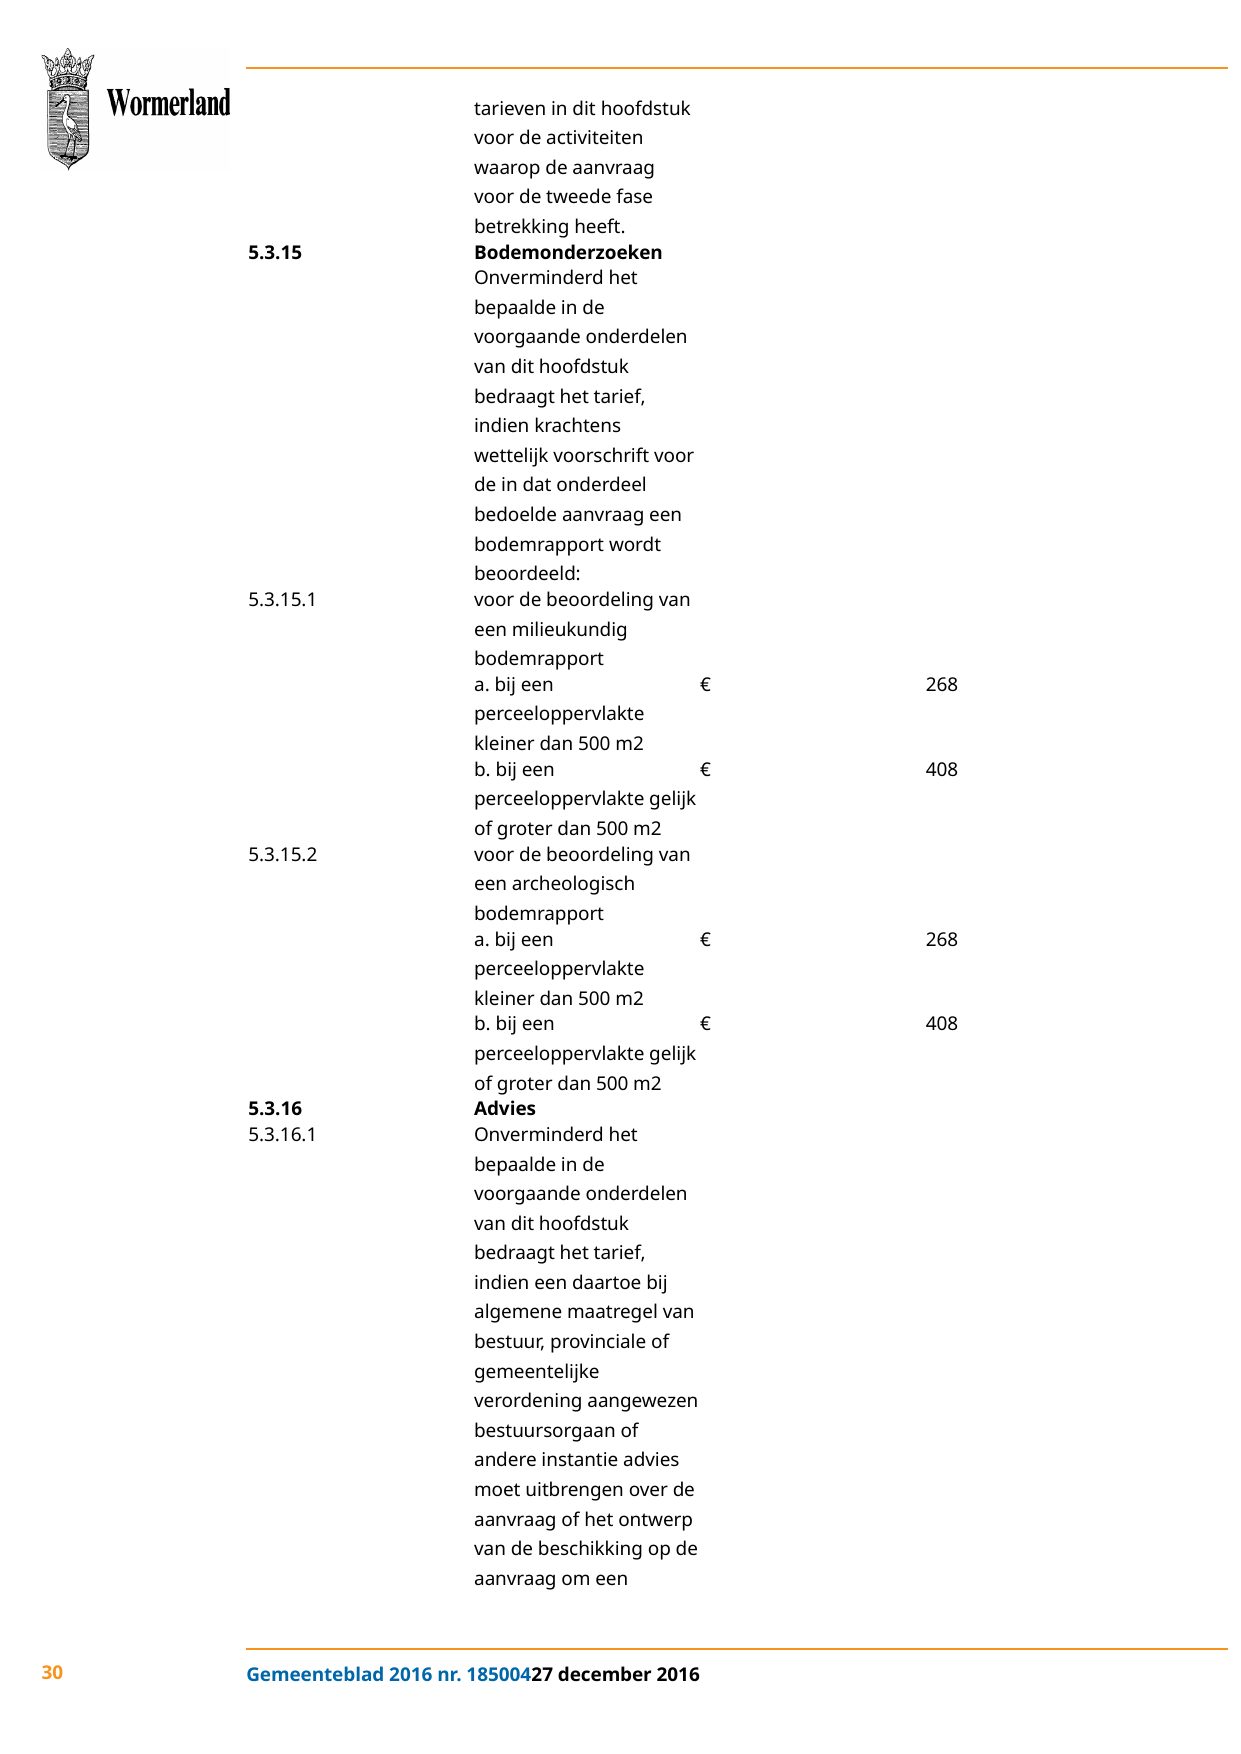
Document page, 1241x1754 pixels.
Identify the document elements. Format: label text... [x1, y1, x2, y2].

table_cell tarieven in dit hoofdstuk voor de activiteiten waarop de aanvraag voor de tweede fase betrekking heeft. [474, 95, 700, 239]
table_cell [926, 265, 1152, 586]
table_cell voor de beoordeling van een archeologisch bodemrapport [474, 841, 700, 926]
table_cell [248, 756, 474, 841]
table_cell 5.3.15 [248, 239, 474, 264]
table_cell € [700, 926, 926, 1011]
table_cell [248, 95, 474, 239]
table_cell a. bij een perceeloppervlakte kleiner dan 500 m2 [474, 671, 700, 756]
table_cell b. bij een perceeloppervlakte gelijk of groter dan 500 m2 [474, 756, 700, 841]
table_cell Onverminderd het bepaalde in de voorgaande onderdelen van dit hoofdstuk bedraagt het tarief, indien een daartoe bij algemene maatregel van bestuur, provinciale of gemeentelijke verordening aangewezen bestuursorgaan of andere instantie advies moet uitbrengen over de aanvraag of het ontwerp van de beschikking op de aanvraag om een [474, 1121, 700, 1591]
table_cell € [700, 756, 926, 841]
table_cell [700, 1121, 926, 1591]
table_cell [926, 586, 1152, 671]
table_cell € [700, 671, 926, 756]
table_cell Onverminderd het bepaalde in de voorgaande onderdelen van dit hoofdstuk bedraagt het tarief, indien krachtens wettelijk voorschrift voor de in dat onderdeel bedoelde aanvraag een bodemrapport wordt beoordeeld: [474, 265, 700, 586]
table_cell [926, 95, 1152, 239]
picture [41, 47, 231, 172]
table_cell 5.3.16 [248, 1096, 474, 1121]
table_cell [700, 841, 926, 926]
table_cell [248, 1011, 474, 1096]
table_cell b. bij een perceeloppervlakte gelijk of groter dan 500 m2 [474, 1011, 700, 1096]
table_cell 5.3.15.2 [248, 841, 474, 926]
table_cell a. bij een perceeloppervlakte kleiner dan 500 m2 [474, 926, 700, 1011]
table_cell € [700, 1011, 926, 1096]
table_cell [926, 1121, 1152, 1591]
table_cell [700, 95, 926, 239]
table_cell Advies [474, 1096, 700, 1121]
table_cell 268 [926, 926, 1152, 1011]
table_cell [700, 586, 926, 671]
table_cell 268 [926, 671, 1152, 756]
table_cell Bodemonderzoeken [474, 239, 700, 264]
table_cell 5.3.15.1 [248, 586, 474, 671]
table_cell [926, 841, 1152, 926]
table_cell 408 [926, 1011, 1152, 1096]
table_cell [248, 671, 474, 756]
table_cell [926, 239, 1152, 264]
table_cell voor de beoordeling van een milieukundig bodemrapport [474, 586, 700, 671]
table_cell [700, 239, 926, 264]
table_cell [248, 926, 474, 1011]
table_cell [248, 265, 474, 586]
table_cell [700, 265, 926, 586]
table_cell [926, 1096, 1152, 1121]
table_cell 5.3.16.1 [248, 1121, 474, 1591]
table_cell [700, 1096, 926, 1121]
table_cell 408 [926, 756, 1152, 841]
